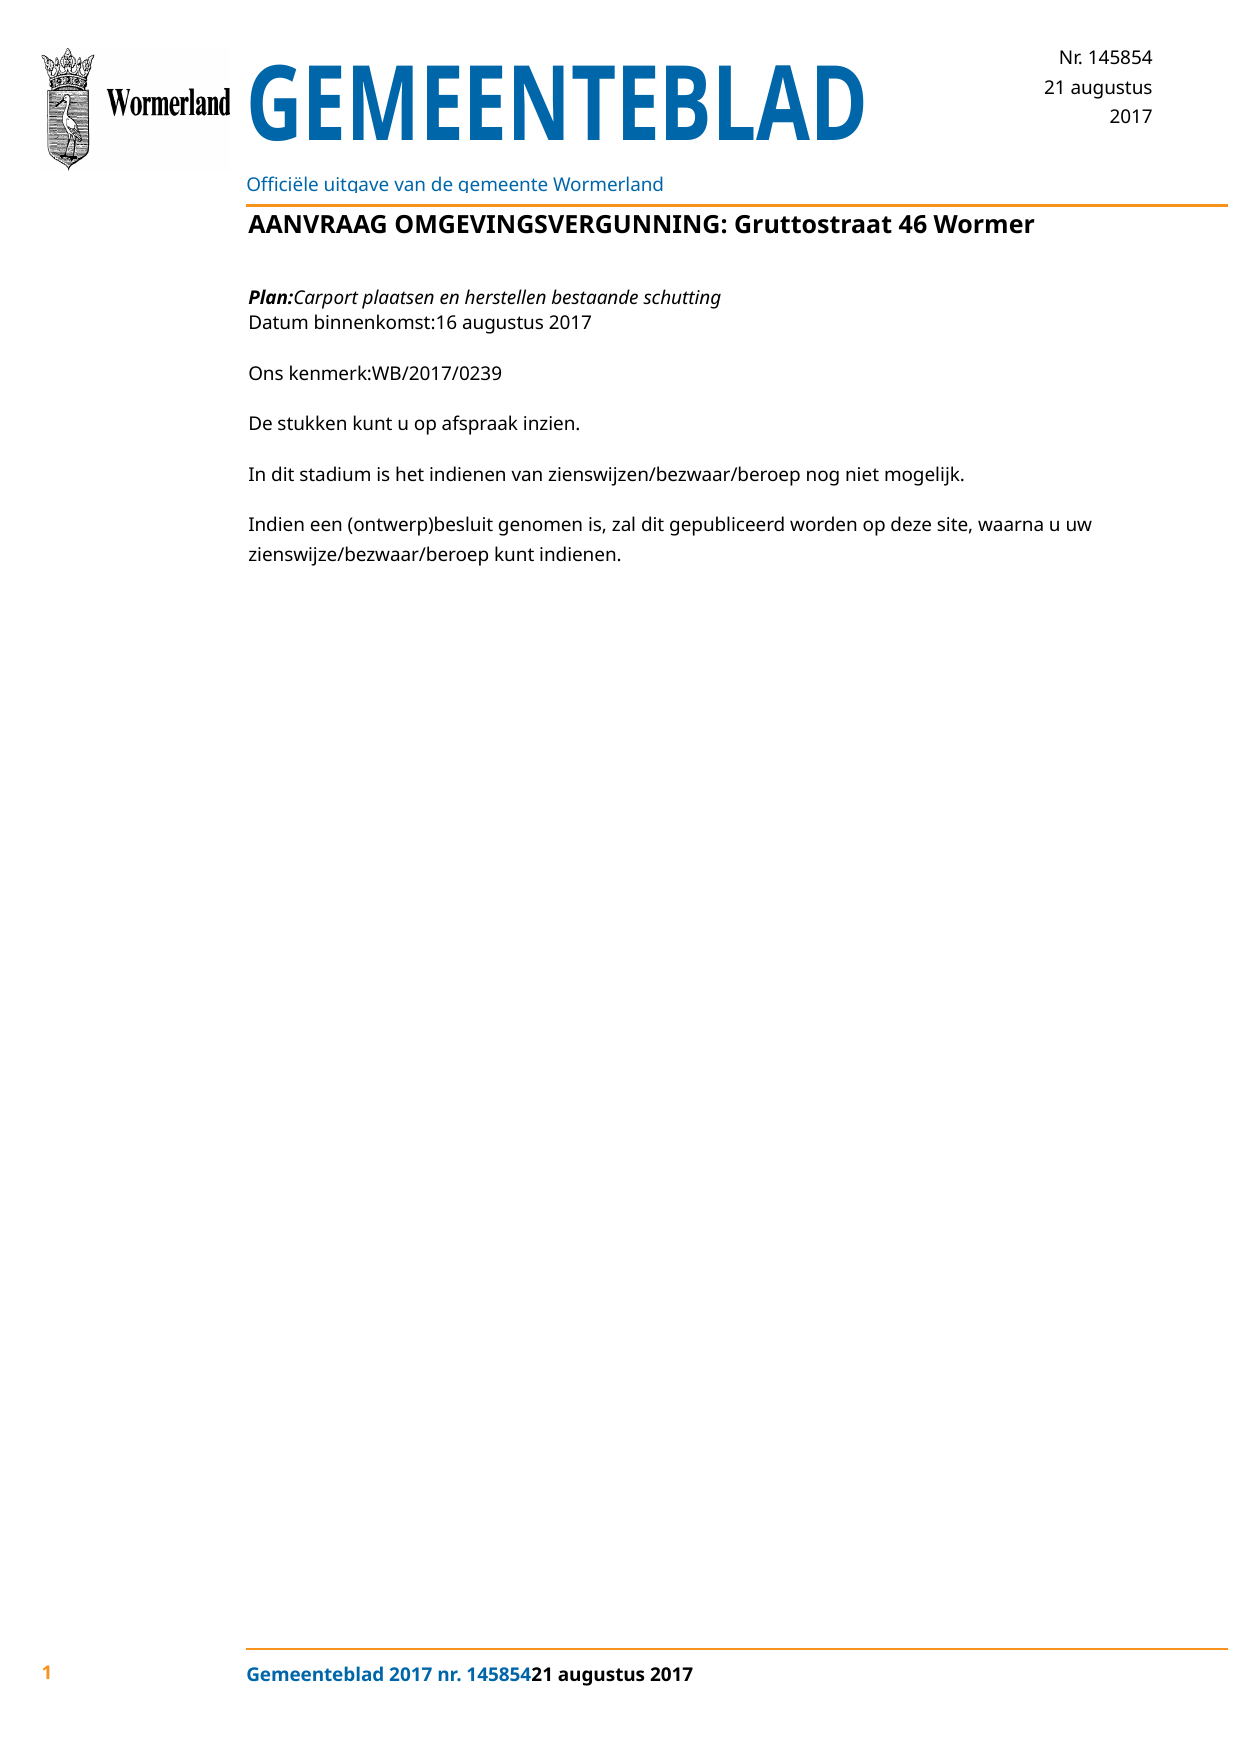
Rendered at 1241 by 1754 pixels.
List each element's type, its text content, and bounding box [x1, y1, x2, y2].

text Indien een (ontwerp)besluit genomen is, zal dit gepubliceerd worden op deze site, waarna u uw zienswijze/bezwaar/beroep kunt indienen. [248, 511, 1152, 567]
picture [41, 47, 231, 172]
text AANVRAAG OMGEVINGSVERGUNNING: Gruttostraat 46 Wormer [248, 207, 1152, 241]
text Datum binnenkomst:16 augustus 2017 [248, 309, 1152, 335]
text Plan:Carport plaatsen en herstellen bestaande schutting [248, 284, 1152, 309]
text Ons kenmerk:WB/2017/0239 [248, 360, 1152, 386]
text De stukken kunt u op afspraak inzien. [248, 410, 1152, 436]
text In dit stadium is het indienen van zienswijzen/bezwaar/beroep nog niet mogelijk. [248, 461, 1152, 487]
